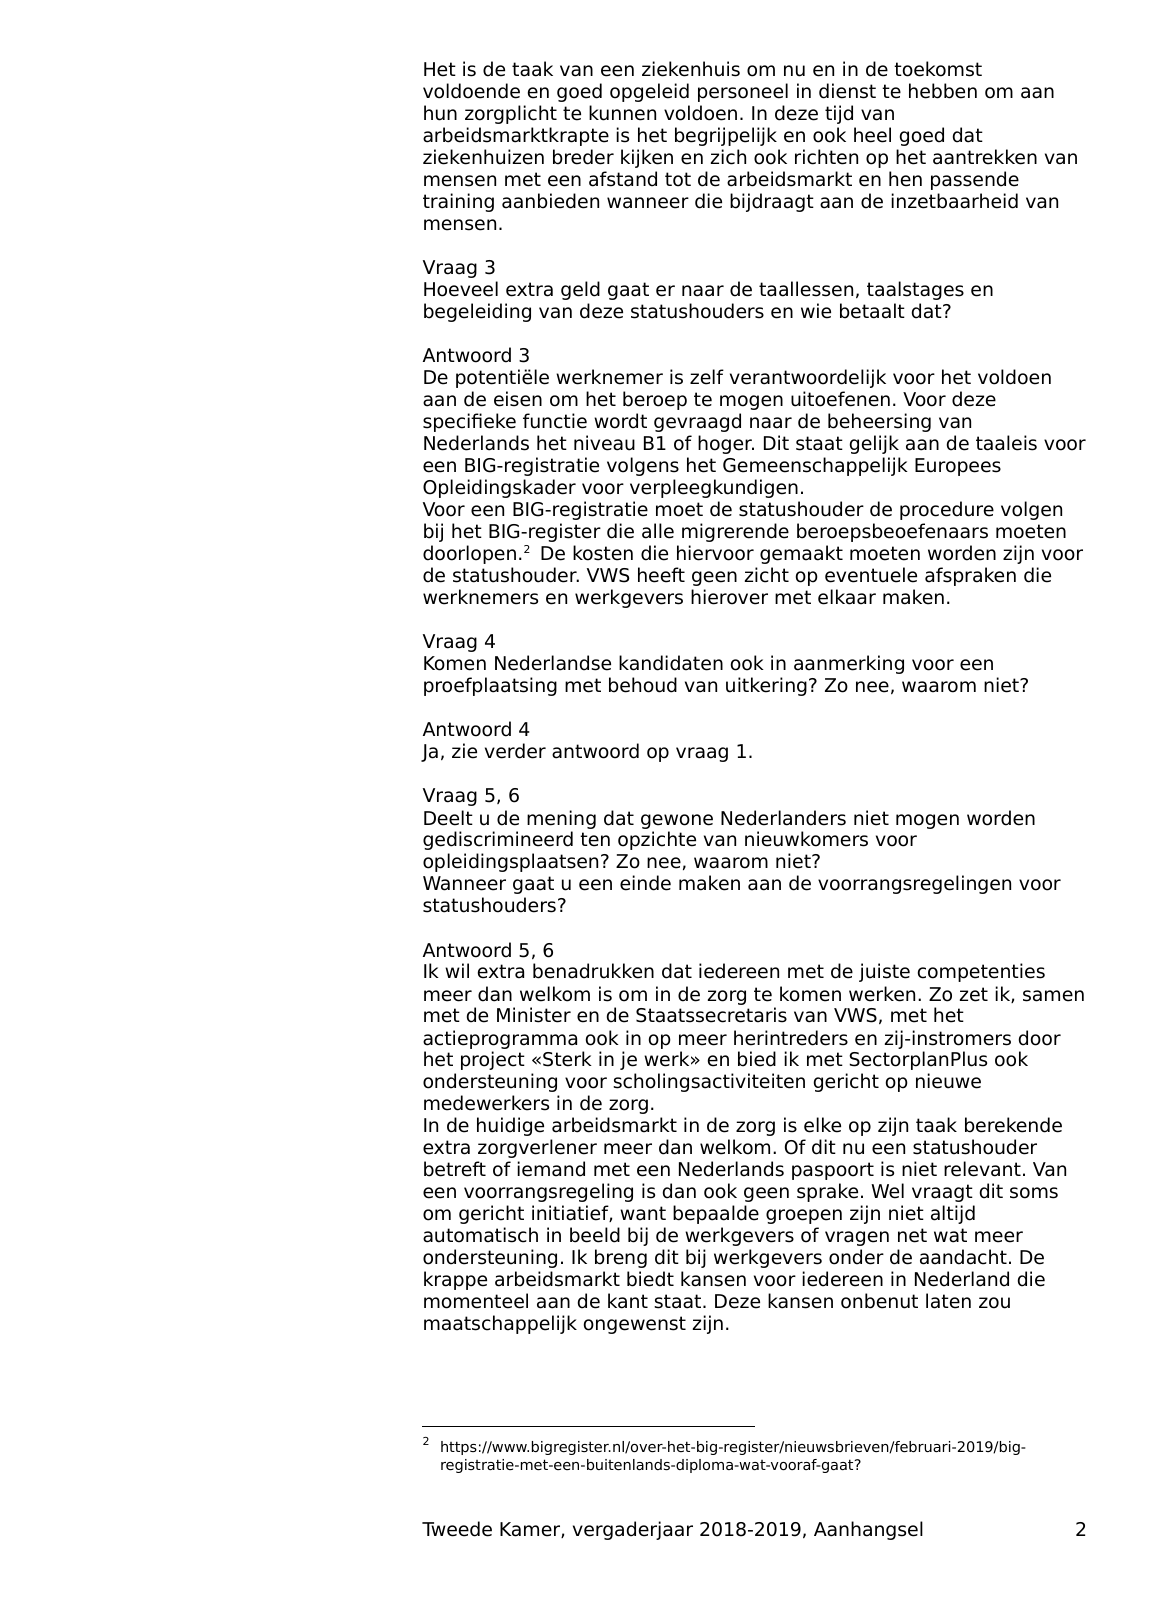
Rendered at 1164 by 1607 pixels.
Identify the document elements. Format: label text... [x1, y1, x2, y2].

text In de huidige arbeidsmarkt in de zorg is elke op zijn taak berekende extra zorgverlener meer dan welkom. Of dit nu een statushouder betreft of iemand met een Nederlands paspoort is niet relevant. Van een voorrangsregeling is dan ook geen sprake. Wel vraagt dit soms om gericht initiatief, want bepaalde groepen zijn niet altijd automatisch in beeld bij de werkgevers of vragen net wat meer ondersteuning. Ik breng dit bij werkgevers onder de aandacht. De krappe arbeidsmarkt biedt kansen voor iedereen in Nederland die momenteel aan de kant staat. Deze kansen onbenut laten zou maatschappelijk ongewenst zijn. [422, 1115, 1087, 1335]
text Vraag 5, 6 [422, 785, 1087, 807]
text Antwoord 3 [422, 345, 1087, 367]
text Hoeveel extra geld gaat er naar de taallessen, taalstages en begeleiding van deze statushouders en wie betaalt dat? [422, 279, 1087, 323]
text https://www.bigregister.nl/over-het-big-register/nieuwsbrieven/februari-2019/big-registratie-met-een-buitenlands-diploma-wat-vooraf-gaat? [422, 1435, 1087, 1474]
text De potentiële werknemer is zelf verantwoordelijk voor het voldoen aan de eisen om het beroep te mogen uitoefenen. Voor deze specifieke functie wordt gevraagd naar de beheersing van Nederlands het niveau B1 of hoger. Dit staat gelijk aan de taaleis voor een BIG-registratie volgens het Gemeenschappelijk Europees Opleidingskader voor verpleegkundigen. [422, 367, 1087, 499]
text Vraag 4 [422, 631, 1087, 653]
text Antwoord 4 [422, 719, 1087, 741]
text Antwoord 5, 6 [422, 939, 1087, 961]
text Voor een BIG-registratie moet de statushouder de procedure volgen bij het BIG-register die alle migrerende beroepsbeoefenaars moeten doorlopen. De kosten die hiervoor gemaakt moeten worden zijn voor de statushouder. VWS heeft geen zicht op eventuele afspraken die werknemers en werkgevers hierover met elkaar maken. [422, 499, 1087, 609]
text Het is de taak van een ziekenhuis om nu en in de toekomst voldoende en goed opgeleid personeel in dienst te hebben om aan hun zorgplicht te kunnen voldoen. In deze tijd van arbeidsmarktkrapte is het begrijpelijk en ook heel goed dat ziekenhuizen breder kijken en zich ook richten op het aantrekken van mensen met een afstand tot de arbeidsmarkt en hen passende training aanbieden wanneer die bijdraagt aan de inzetbaarheid van mensen. [422, 59, 1087, 235]
text Wanneer gaat u een einde maken aan de voorrangsregelingen voor statushouders? [422, 873, 1087, 917]
text Komen Nederlandse kandidaten ook in aanmerking voor een proefplaatsing met behoud van uitkering? Zo nee, waarom niet? [422, 653, 1087, 697]
text Vraag 3 [422, 257, 1087, 279]
text Ja, zie verder antwoord op vraag 1. [422, 741, 1087, 763]
text Deelt u de mening dat gewone Nederlanders niet mogen worden gediscrimineerd ten opzichte van nieuwkomers voor opleidingsplaatsen? Zo nee, waarom niet? [422, 807, 1087, 873]
text Ik wil extra benadrukken dat iedereen met de juiste competenties meer dan welkom is om in de zorg te komen werken. Zo zet ik, samen met de Minister en de Staatssecretaris van VWS, met het actieprogramma ook in op meer herintreders en zij-instromers door het project «Sterk in je werk» en bied ik met SectorplanPlus ook ondersteuning voor scholingsactiviteiten gericht op nieuwe medewerkers in de zorg. [422, 961, 1087, 1115]
